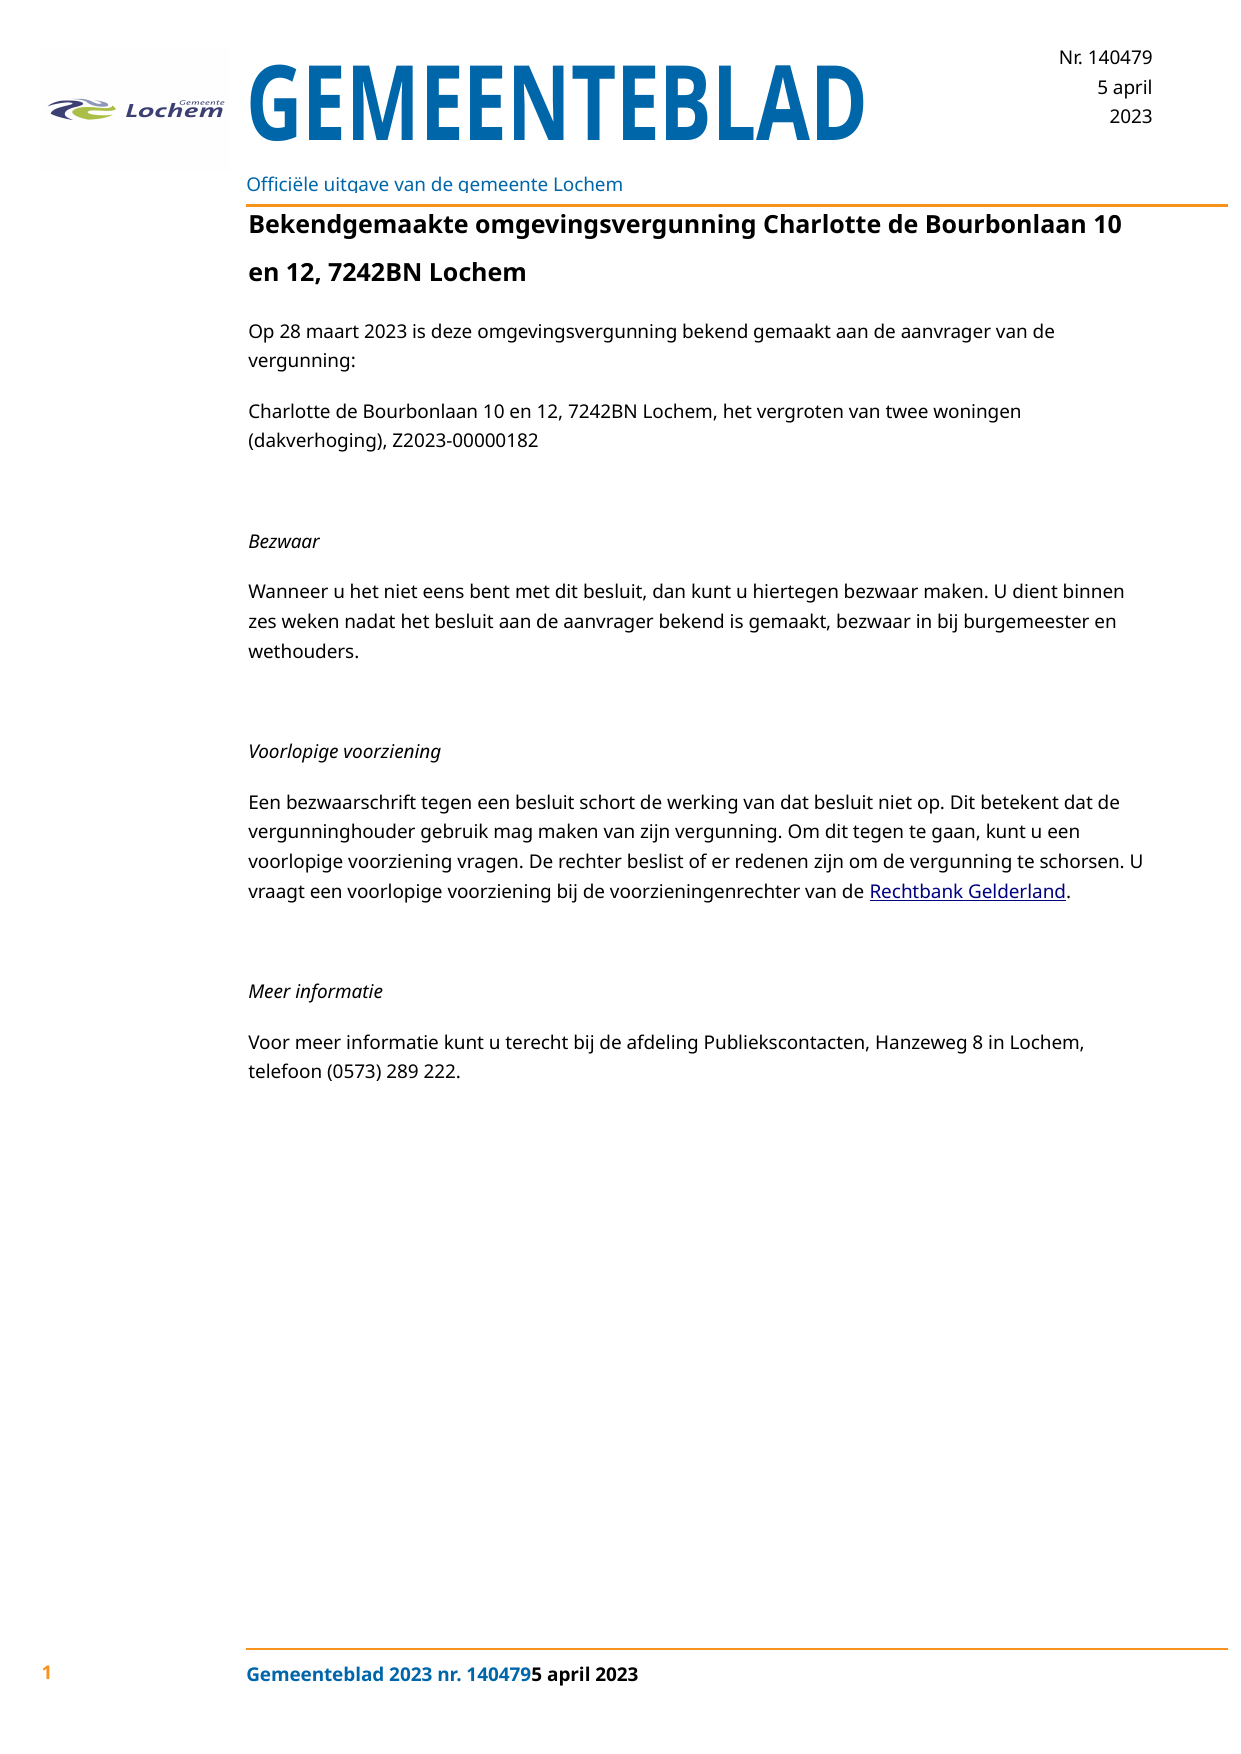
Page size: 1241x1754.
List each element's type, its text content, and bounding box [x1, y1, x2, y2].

text Op 28 maart 2023 is deze omgevingsvergunning bekend gemaakt aan de aanvrager van de vergunning: [248, 318, 1152, 373]
text Een bezwaarschrift tegen een besluit schort de werking van dat besluit niet op. Dit betekent dat de vergunninghouder gebruik mag maken van zijn vergunning. Om dit tegen te gaan, kunt u een voorlopige voorziening vragen. De rechter beslist of er redenen zijn om de vergunning te schorsen. U vraagt een voorlopige voorziening bij de voorzieningenrechter van de Rechtbank Gelderland. [248, 789, 1152, 904]
text Voor meer informatie kunt u terecht bij de afdeling Publiekscontacten, Hanzeweg 8 in Lochem, telefoon (0573) 289 222. [248, 1029, 1152, 1084]
text Bezwaar [248, 528, 1152, 554]
text Voorlopige voorziening [248, 739, 1152, 764]
text Bekendgemaakte omgevingsvergunning Charlotte de Bourbonlaan 10 en 12, 7242BN Lochem [248, 207, 1152, 288]
text Wanneer u het niet eens bent met dit besluit, dan kunt u hiertegen bezwaar maken. U dient binnen zes weken nadat het besluit aan de aanvrager bekend is gemaakt, bezwaar in bij burgemeester en wethouders. [248, 579, 1152, 664]
picture [41, 47, 231, 172]
text Meer informatie [248, 979, 1152, 1004]
text Charlotte de Bourbonlaan 10 en 12, 7242BN Lochem, het vergroten van twee woningen (dakverhoging), Z2023-00000182 [248, 398, 1152, 453]
